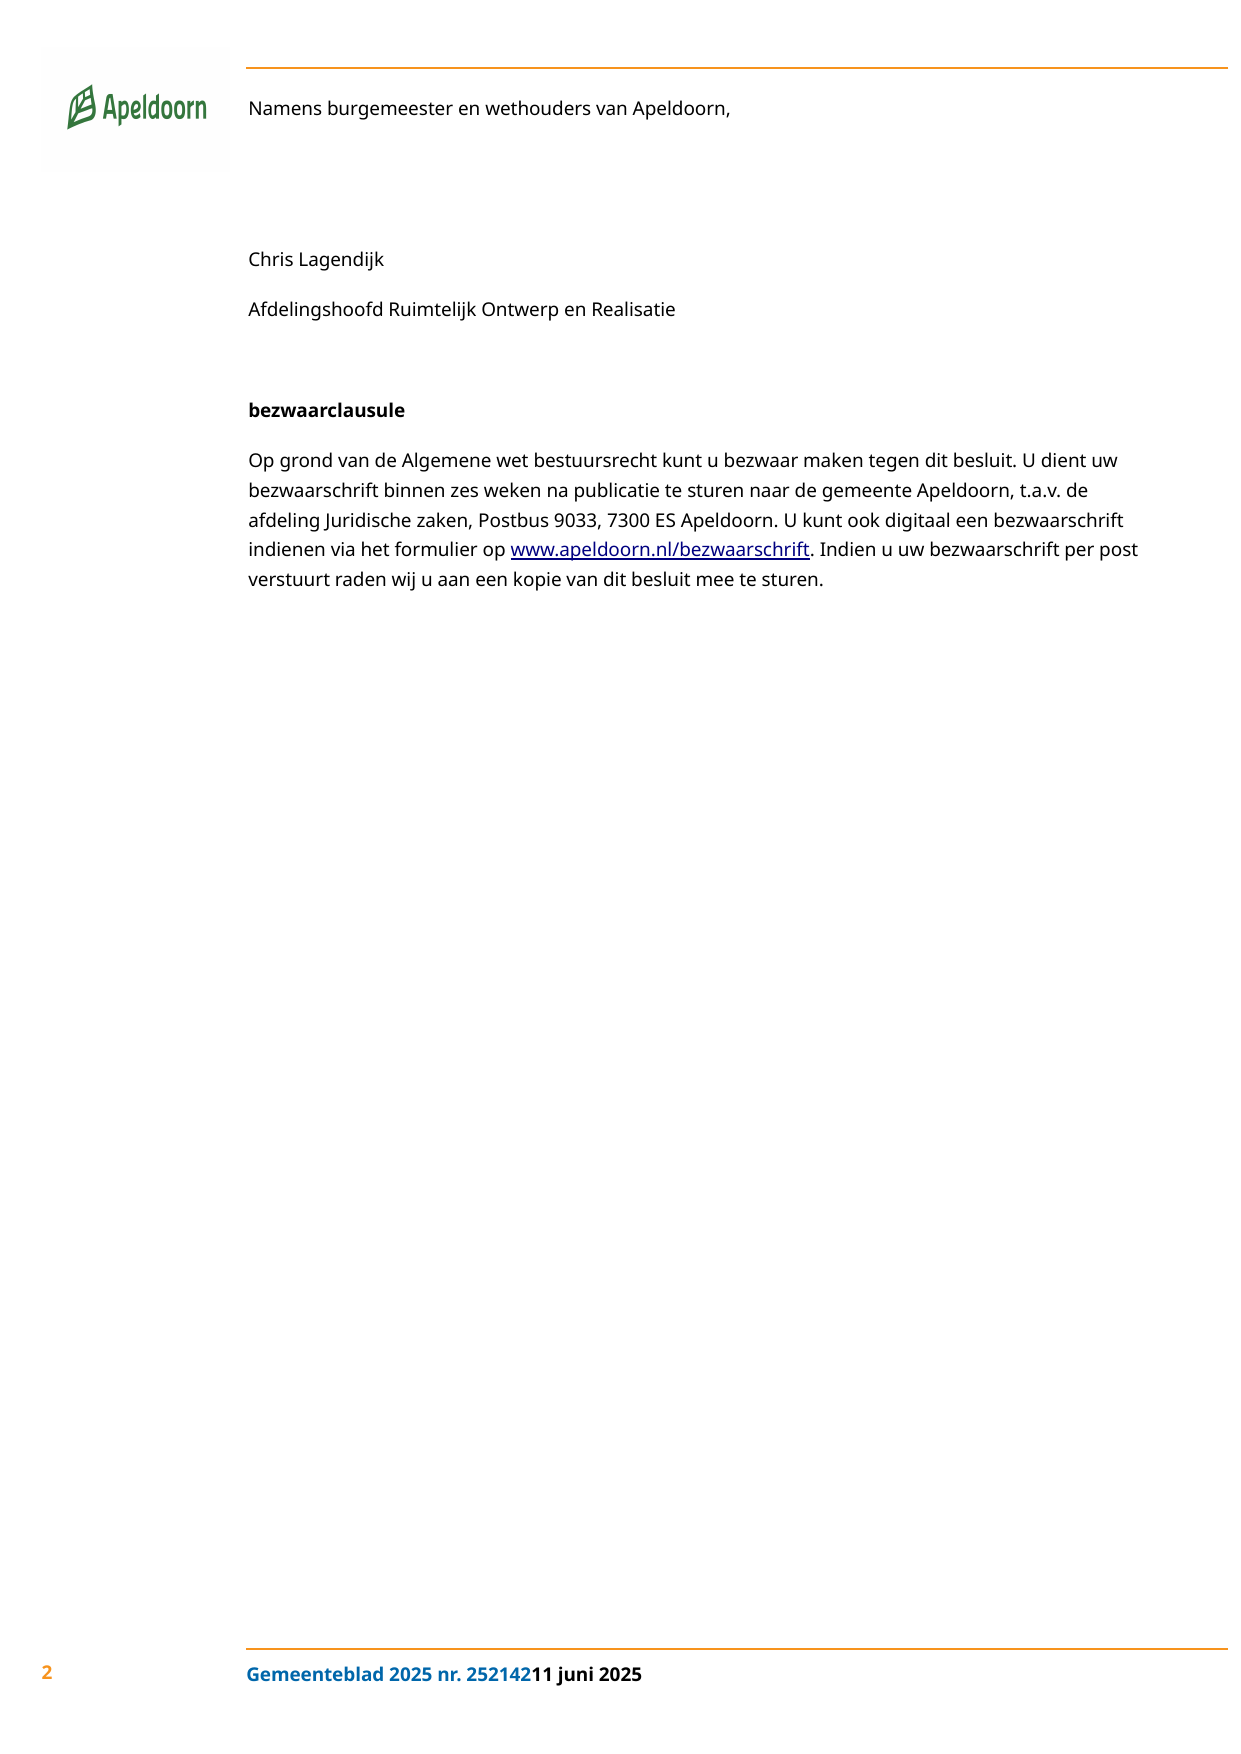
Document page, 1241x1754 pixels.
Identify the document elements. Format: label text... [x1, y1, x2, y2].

picture [41, 47, 231, 172]
text Afdelingshoofd Ruimtelijk Ontwerp en Realisatie [248, 296, 1152, 322]
text Chris Lagendijk [248, 246, 1152, 272]
text Namens burgemeester en wethouders van Apeldoorn, [248, 95, 1152, 121]
text bezwaarclausule [248, 397, 1152, 423]
text Op grond van de Algemene wet bestuursrecht kunt u bezwaar maken tegen dit besluit. U dient uw bezwaarschrift binnen zes weken na publicatie te sturen naar de gemeente Apeldoorn, t.a.v. de afdeling Juridische zaken, Postbus 9033, 7300 ES Apeldoorn. U kunt ook digitaal een bezwaarschrift indienen via het formulier op www.apeldoorn.nl/bezwaarschrift. Indien u uw bezwaarschrift per post verstuurt raden wij u aan een kopie van dit besluit mee te sturen. [248, 448, 1152, 592]
